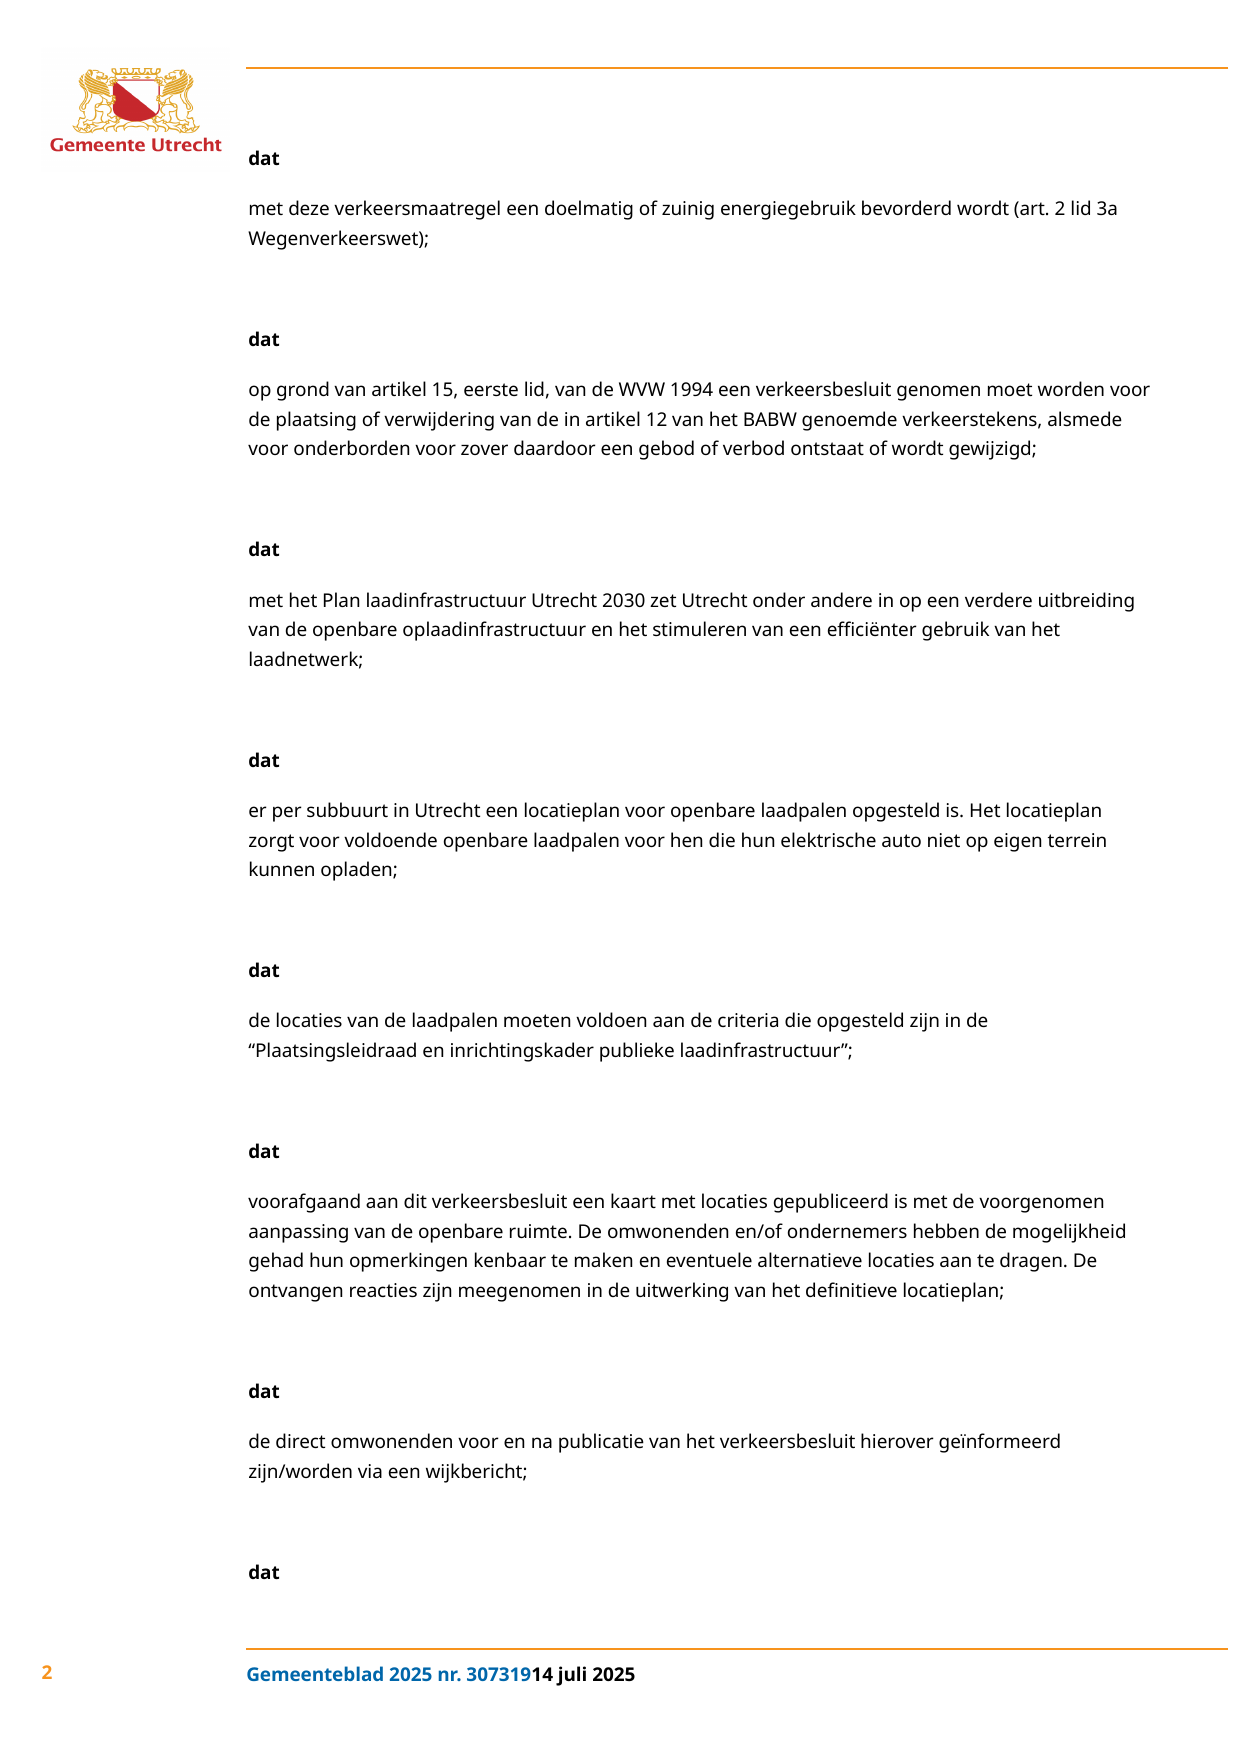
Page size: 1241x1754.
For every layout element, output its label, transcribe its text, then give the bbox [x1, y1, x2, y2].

text de locaties van de laadpalen moeten voldoen aan de criteria die opgesteld zijn in de “Plaatsingsleidraad en inrichtingskader publieke laadinfrastructuur”; [248, 1008, 1152, 1063]
text dat [248, 145, 1152, 171]
text met deze verkeersmaatregel een doelmatig of zuinig energiegebruik bevorderd wordt (art. 2 lid 3a Wegenverkeerswet); [248, 196, 1152, 251]
text dat [248, 1378, 1152, 1404]
text dat [248, 957, 1152, 983]
picture [41, 47, 231, 172]
text dat [248, 536, 1152, 562]
text dat [248, 1138, 1152, 1164]
text dat [248, 1559, 1152, 1585]
text er per subbuurt in Utrecht een locatieplan voor openbare laadpalen opgesteld is. Het locatieplan zorgt voor voldoende openbare laadpalen voor hen die hun elektrische auto niet op eigen terrein kunnen opladen; [248, 797, 1152, 882]
text de direct omwonenden voor en na publicatie van het verkeersbesluit hierover geïnformeerd zijn/worden via een wijkbericht; [248, 1428, 1152, 1484]
text dat [248, 326, 1152, 352]
text dat [248, 747, 1152, 773]
text met het Plan laadinfrastructuur Utrecht 2030 zet Utrecht onder andere in op een verdere uitbreiding van de openbare oplaadinfrastructuur en het stimuleren van een efficiënter gebruik van het laadnetwerk; [248, 587, 1152, 672]
text op grond van artikel 15, eerste lid, van de WVW 1994 een verkeersbesluit genomen moet worden voor de plaatsing of verwijdering van de in artikel 12 van het BABW genoemde verkeerstekens, alsmede voor onderborden voor zover daardoor een gebod of verbod ontstaat of wordt gewijzigd; [248, 376, 1152, 461]
text voorafgaand aan dit verkeersbesluit een kaart met locaties gepubliceerd is met de voorgenomen aanpassing van de openbare ruimte. De omwonenden en/of ondernemers hebben de mogelijkheid gehad hun opmerkingen kenbaar te maken en eventuele alternatieve locaties aan te dragen. De ontvangen reacties zijn meegenomen in de uitwerking van het definitieve locatieplan; [248, 1188, 1152, 1303]
